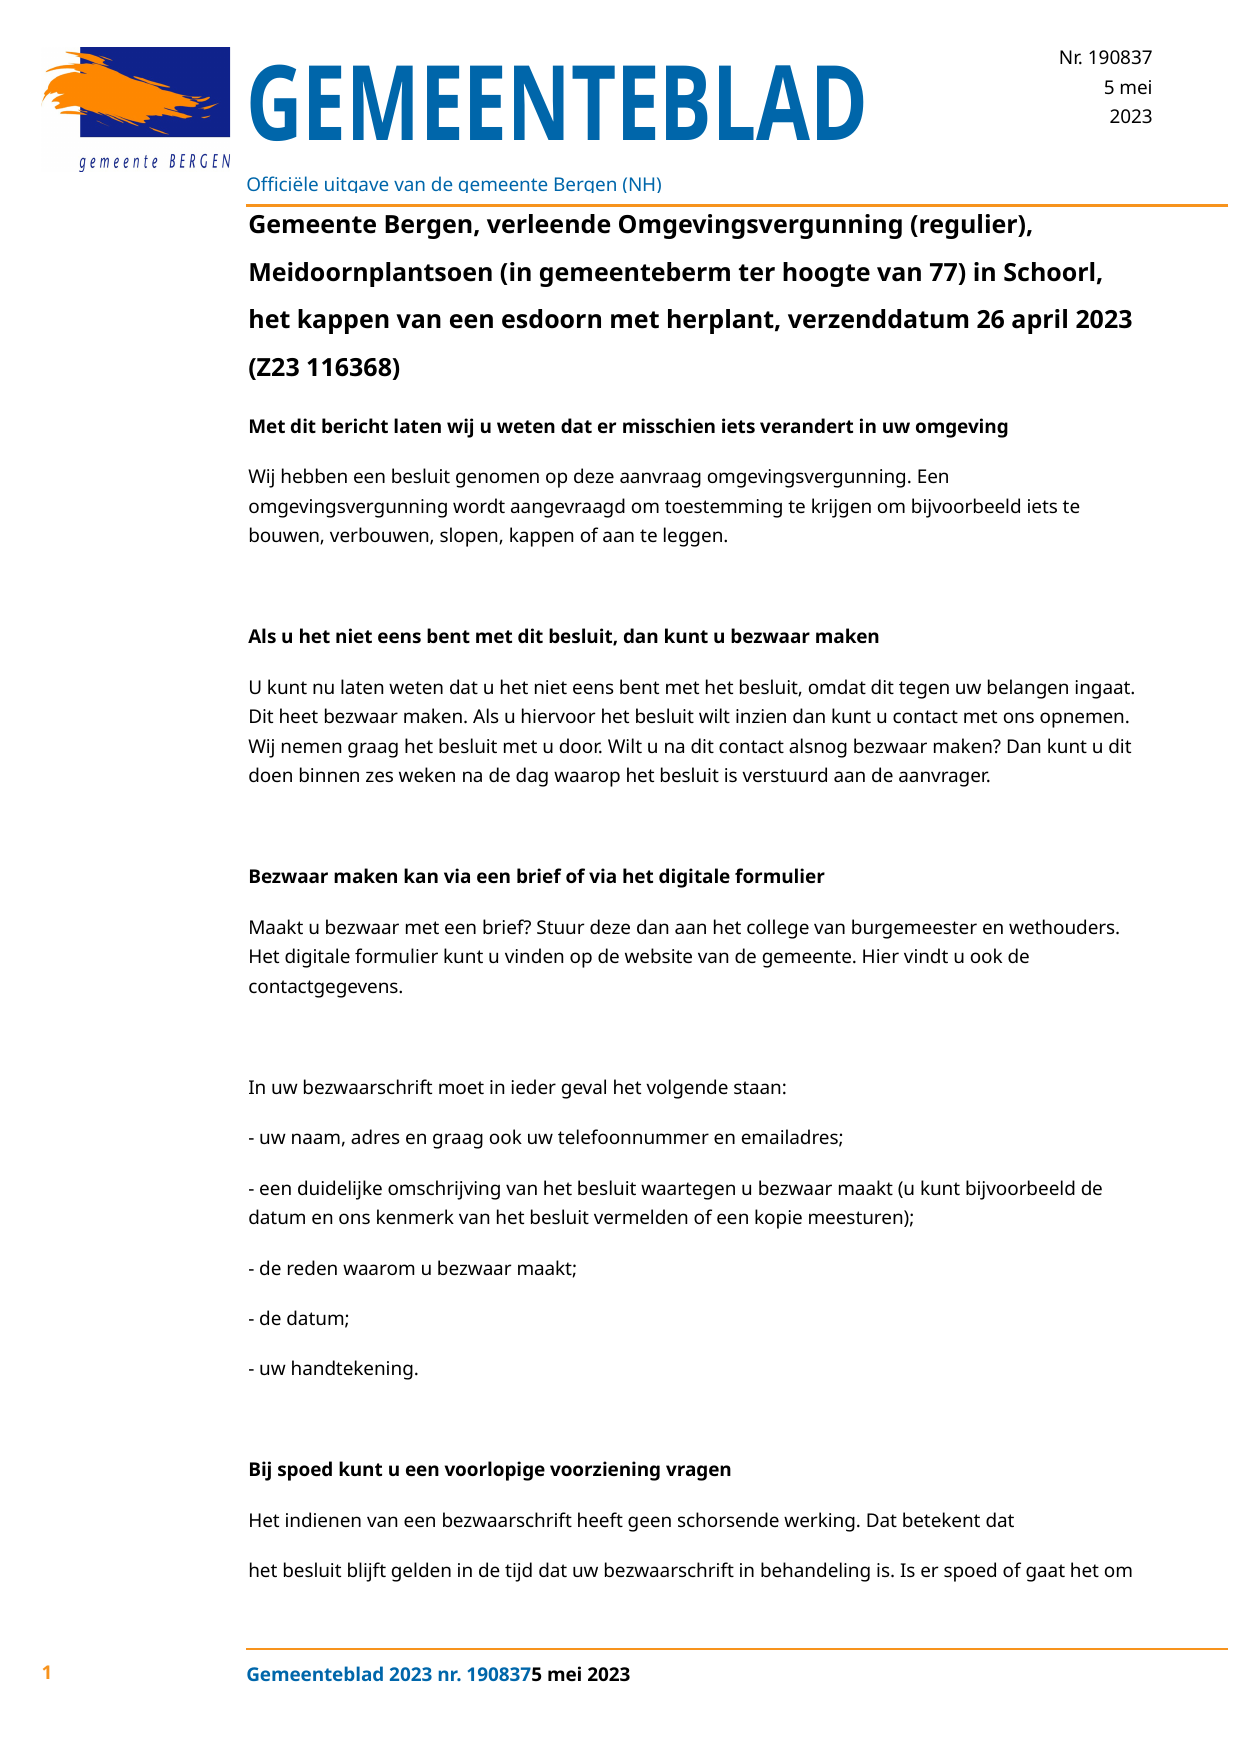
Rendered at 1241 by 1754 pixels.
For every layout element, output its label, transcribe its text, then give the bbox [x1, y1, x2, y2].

text Gemeente Bergen, verleende Omgevingsvergunning (regulier), Meidoornplantsoen (in gemeenteberm ter hoogte van 77) in Schoorl, het kappen van een esdoorn met herplant, verzenddatum 26 april 2023 (Z23 116368) [248, 207, 1152, 384]
text Maakt u bezwaar met een brief? Stuur deze dan aan het college van burgemeester en wethouders. Het digitale formulier kunt u vinden op de website van de gemeente. Hier vindt u ook de contactgegevens. [248, 914, 1152, 999]
text Het indienen van een bezwaarschrift heeft geen schorsende werking. Dat betekent dat [248, 1507, 1152, 1533]
text - uw naam, adres en graag ook uw telefoonnummer en emailadres; [248, 1124, 1152, 1150]
text Als u het niet eens bent met dit besluit, dan kunt u bezwaar maken [248, 623, 1152, 649]
text Wij hebben een besluit genomen op deze aanvraag omgevingsvergunning. Een omgevingsvergunning wordt aangevraagd om toestemming te krijgen om bijvoorbeeld iets te bouwen, verbouwen, slopen, kappen of aan te leggen. [248, 463, 1152, 548]
text Met dit bericht laten wij u weten dat er misschien iets verandert in uw omgeving [248, 413, 1152, 439]
text het besluit blijft gelden in de tijd dat uw bezwaarschrift in behandeling is. Is er spoed of gaat het om [248, 1557, 1152, 1583]
text - een duidelijke omschrijving van het besluit waartegen u bezwaar maakt (u kunt bijvoorbeeld de datum en ons kenmerk van het besluit vermelden of een kopie meesturen); [248, 1175, 1152, 1230]
text - uw handtekening. [248, 1356, 1152, 1381]
text Bij spoed kunt u een voorlopige voorziening vragen [248, 1456, 1152, 1482]
picture [41, 47, 231, 172]
text U kunt nu laten weten dat u het niet eens bent met het besluit, omdat dit tegen uw belangen ingaat. Dit heet bezwaar maken. Als u hiervoor het besluit wilt inzien dan kunt u contact met ons opnemen. Wij nemen graag het besluit met u door. Wilt u na dit contact alsnog bezwaar maken? Dan kunt u dit doen binnen zes weken na de dag waarop het besluit is verstuurd aan de aanvrager. [248, 674, 1152, 788]
text - de reden waarom u bezwaar maakt; [248, 1255, 1152, 1281]
text - de datum; [248, 1305, 1152, 1331]
text In uw bezwaarschrift moet in ieder geval het volgende staan: [248, 1074, 1152, 1100]
text Bezwaar maken kan via een brief of via het digitale formulier [248, 863, 1152, 889]
